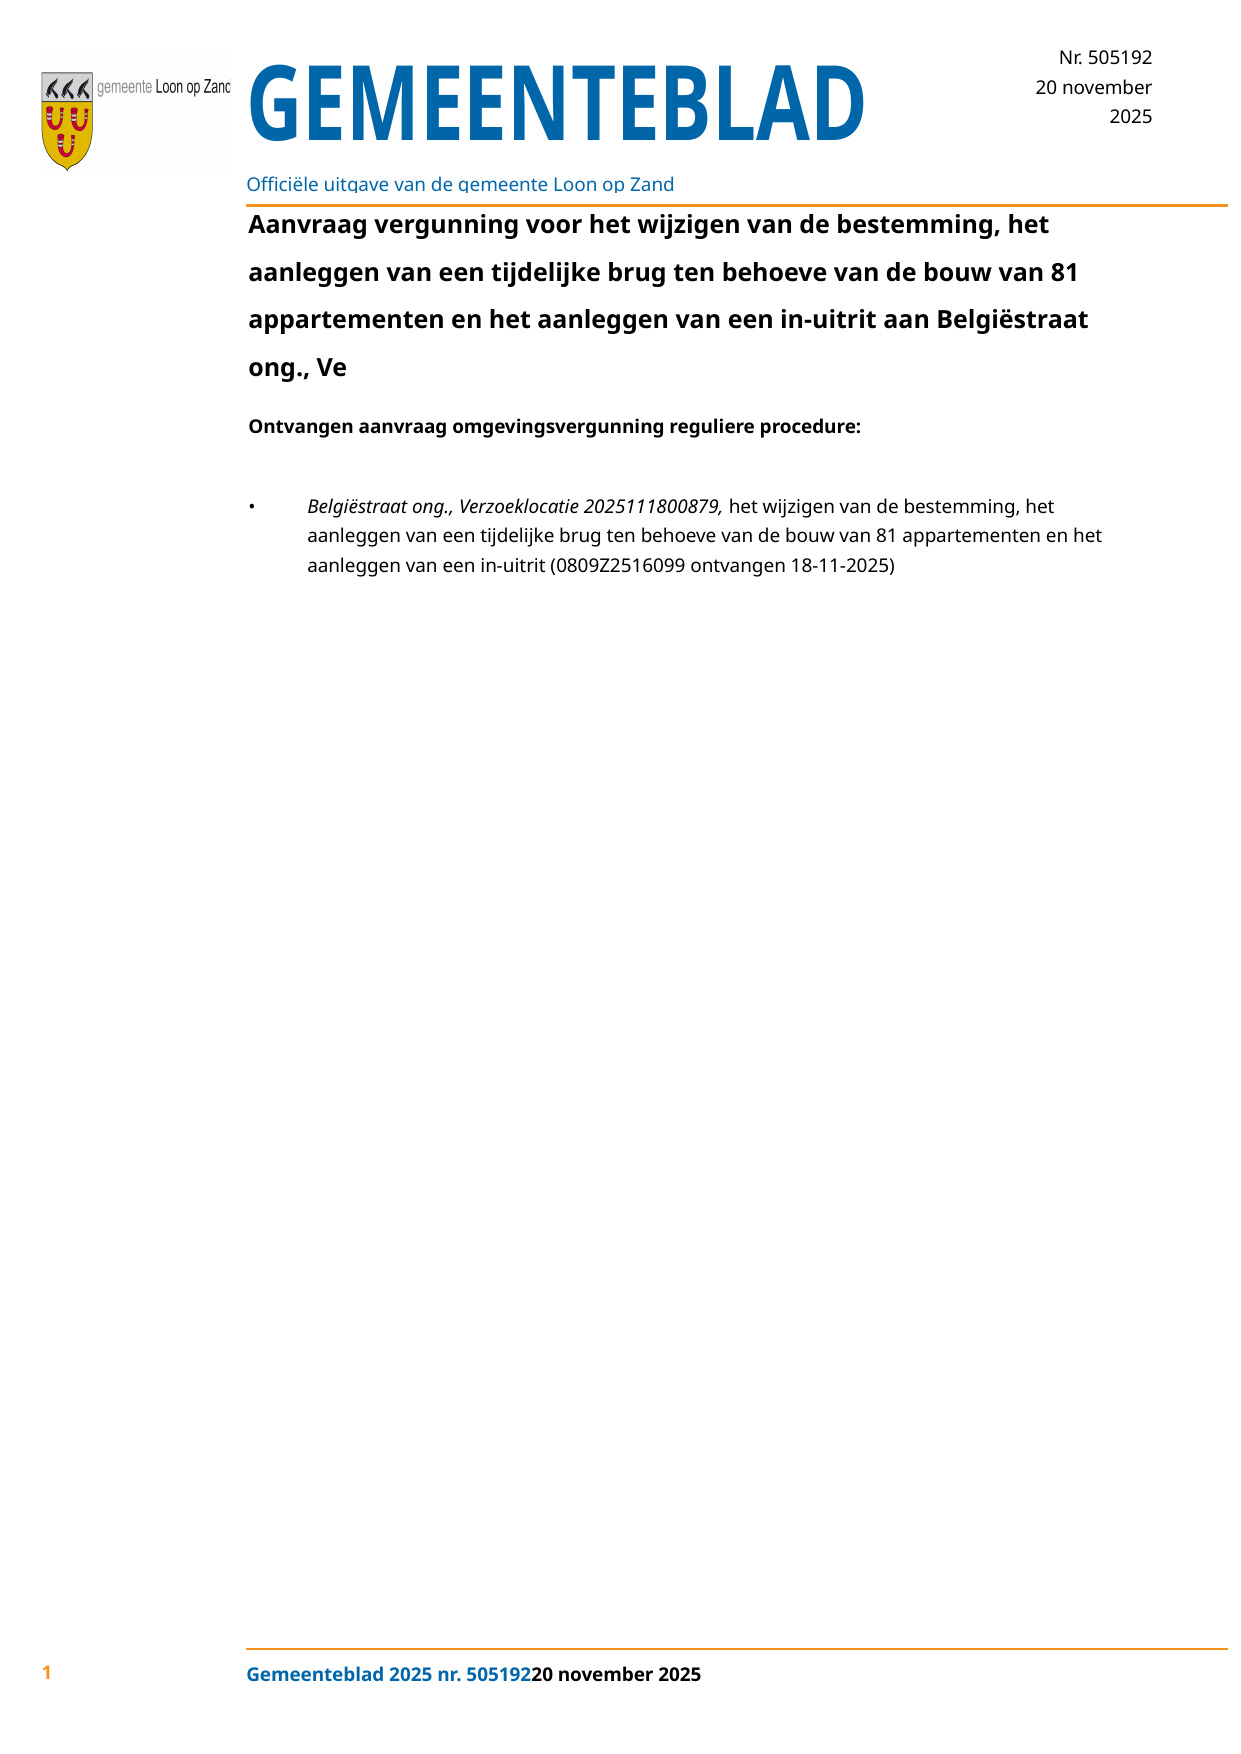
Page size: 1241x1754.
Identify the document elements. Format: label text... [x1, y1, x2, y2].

picture [41, 47, 231, 172]
list Belgiëstraat ong., Verzoeklocatie 2025111800879, het wijzigen van de bestemming, het aanleggen van een tijdelijke brug ten behoeve van de bouw van 81 appartementen en het aanleggen van een in-uitrit (0809Z2516099 ontvangen 18-11-2025) [248, 493, 1152, 578]
text Ontvangen aanvraag omgevingsvergunning reguliere procedure: [248, 413, 1152, 439]
text Aanvraag vergunning voor het wijzigen van de bestemming, het aanleggen van een tijdelijke brug ten behoeve van de bouw van 81 appartementen en het aanleggen van een in-uitrit aan Belgiëstraat ong., Ve [248, 207, 1152, 384]
